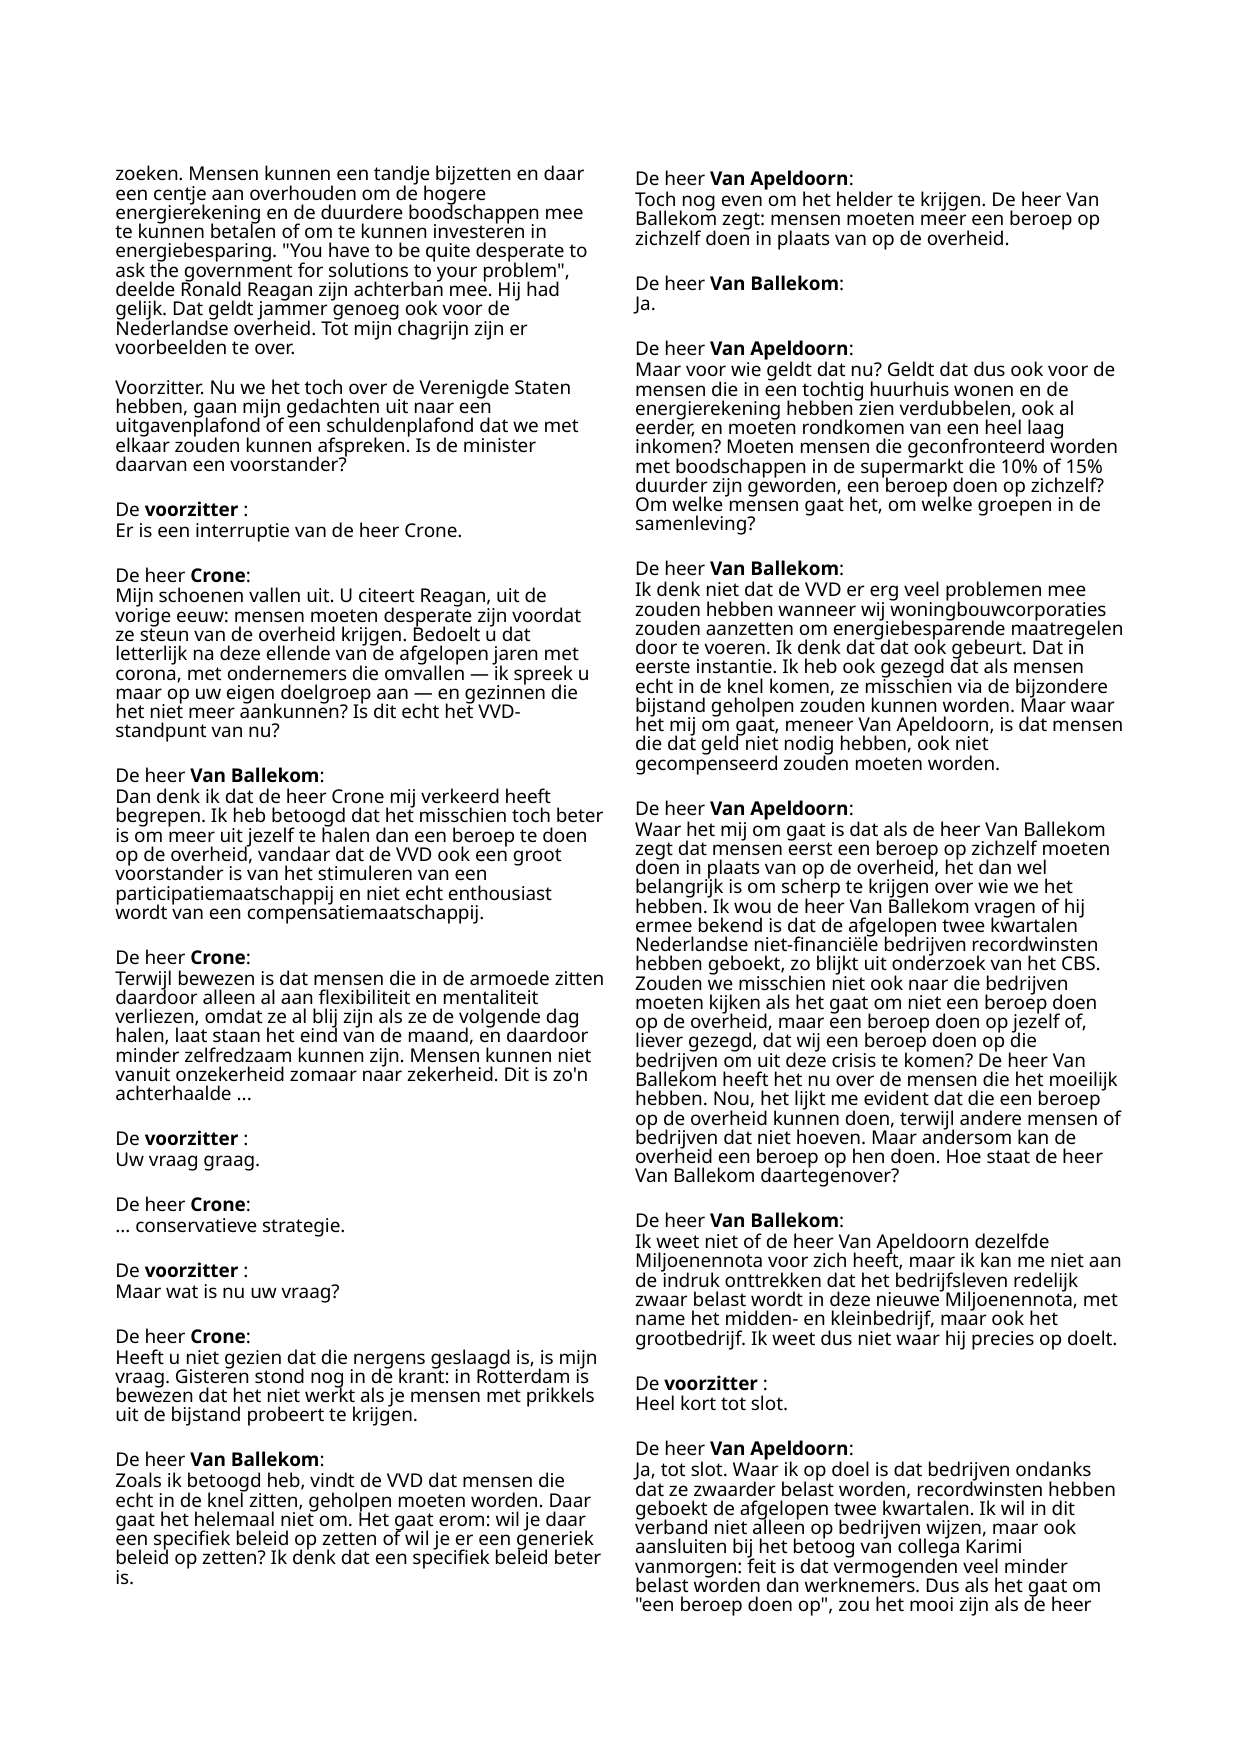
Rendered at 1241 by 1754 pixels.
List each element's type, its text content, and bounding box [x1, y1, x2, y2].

text De voorzitter : [115, 1257, 605, 1283]
text Uw vraag graag. [115, 1151, 605, 1170]
text De heer Van Ballekom: [635, 1207, 1125, 1233]
text De heer Crone: [115, 1191, 605, 1217]
text Maar voor wie geldt dat nu? Geldt dat dus ook voor de mensen die in een tochtig huurhuis wonen en de energierekening hebben zien verdubbelen, ook al eerder, en moeten rondkomen van een heel laag inkomen? Moeten mensen die geconfronteerd worden met boodschappen in de supermarkt die 10% of 15% duurder zijn geworden, een beroep doen op zichzelf? Om welke mensen gaat het, om welke groepen in de samenleving? [635, 361, 1125, 535]
text Dan denk ik dat de heer Crone mij verkeerd heeft begrepen. Ik heb betoogd dat het misschien toch beter is om meer uit jezelf te halen dan een beroep te doen op de overheid, vandaar dat de VVD ook een groot voorstander is van het stimuleren van een participatiemaatschappij en niet echt enthousiast wordt van een compensatiemaatschappij. [115, 788, 605, 923]
text De heer Crone: [115, 562, 605, 587]
text Ik denk niet dat de VVD er erg veel problemen mee zouden hebben wanneer wij woningbouwcorporaties zouden aanzetten om energiebesparende maatregelen door te voeren. Ik denk dat dat ook gebeurt. Dat in eerste instantie. Ik heb ook gezegd dat als mensen echt in de knel komen, ze misschien via de bijzondere bijstand geholpen zouden kunnen worden. Maar waar het mij om gaat, meneer Van Apeldoorn, is dat mensen die dat geld niet nodig hebben, ook niet gecompenseerd zouden moeten worden. [635, 581, 1125, 774]
text De heer Crone: [115, 1323, 605, 1349]
text Ik weet niet of de heer Van Apeldoorn dezelfde Miljoenennota voor zich heeft, maar ik kan me niet aan de indruk onttrekken dat het bedrijfsleven redelijk zwaar belast wordt in deze nieuwe Miljoenennota, met name het midden- en kleinbedrijf, maar ook het grootbedrijf. Ik weet dus niet waar hij precies op doelt. [635, 1233, 1125, 1349]
text Ja, tot slot. Waar ik op doel is dat bedrijven ondanks dat ze zwaarder belast worden, recordwinsten hebben geboekt de afgelopen twee kwartalen. Ik wil in dit verband niet alleen op bedrijven wijzen, maar ook aansluiten bij het betoog van collega Karimi vanmorgen: feit is dat vermogenden veel minder belast worden dan werknemers. Dus als het gaat om "een beroep doen op", zou het mooi zijn als de heer [635, 1461, 1125, 1615]
text De heer Van Ballekom: [635, 270, 1125, 295]
text zoeken. Mensen kunnen een tandje bijzetten en daar een centje aan overhouden om de hogere energierekening en de duurdere boodschappen mee te kunnen betalen of om te kunnen investeren in energiebesparing. "You have to be quite desperate to ask the government for solutions to your problem", deelde Ronald Reagan zijn achterban mee. Hij had gelijk. Dat geldt jammer genoeg ook voor de Nederlandse overheid. Tot mijn chagrijn zijn er voorbeelden te over. [115, 165, 605, 358]
text De heer Van Apeldoorn: [635, 165, 1125, 191]
text Voorzitter. Nu we het toch over de Verenigde Staten hebben, gaan mijn gedachten uit naar een uitgavenplafond of een schuldenplafond dat we met elkaar zouden kunnen afspreken. Is de minister daarvan een voorstander? [115, 379, 605, 475]
text De heer Van Ballekom: [115, 762, 605, 788]
text Waar het mij om gaat is dat als de heer Van Ballekom zegt dat mensen eerst een beroep op zichzelf moeten doen in plaats van op de overheid, het dan wel belangrijk is om scherp te krijgen over wie we het hebben. Ik wou de heer Van Ballekom vragen of hij ermee bekend is dat de afgelopen twee kwartalen Nederlandse niet-financiële bedrijven recordwinsten hebben geboekt, zo blijkt uit onderzoek van het CBS. Zouden we misschien niet ook naar die bedrijven moeten kijken als het gaat om niet een beroep doen op de overheid, maar een beroep doen op jezelf of, liever gezegd, dat wij een beroep doen op die bedrijven om uit deze crisis te komen? De heer Van Ballekom heeft het nu over de mensen die het moeilijk hebben. Nou, het lijkt me evident dat die een beroep op de overheid kunnen doen, terwijl andere mensen of bedrijven dat niet hoeven. Maar andersom kan de overheid een beroep op hen doen. Hoe staat de heer Van Ballekom daartegenover? [635, 821, 1125, 1187]
text Heeft u niet gezien dat die nergens geslaagd is, is mijn vraag. Gisteren stond nog in de krant: in Rotterdam is bewezen dat het niet werkt als je mensen met prikkels uit de bijstand probeert te krijgen. [115, 1349, 605, 1426]
text Mijn schoenen vallen uit. U citeert Reagan, uit de vorige eeuw: mensen moeten desperate zijn voordat ze steun van de overheid krijgen. Bedoelt u dat letterlijk na deze ellende van de afgelopen jaren met corona, met ondernemers die omvallen — ik spreek u maar op uw eigen doelgroep aan — en gezinnen die het niet meer aankunnen? Is dit echt het VVD-standpunt van nu? [115, 587, 605, 742]
text Er is een interruptie van de heer Crone. [115, 522, 605, 541]
text De voorzitter : [115, 1125, 605, 1151]
text ... conservatieve strategie. [115, 1217, 605, 1236]
text De heer Van Apeldoorn: [635, 1436, 1125, 1461]
text Zoals ik betoogd heb, vindt de VVD dat mensen die echt in de knel zitten, geholpen moeten worden. Daar gaat het helemaal niet om. Het gaat erom: wil je daar een specifiek beleid op zetten of wil je er een generiek beleid op zetten? Ik denk dat een specifiek beleid beter is. [115, 1472, 605, 1588]
text De heer Van Ballekom: [115, 1447, 605, 1472]
text Heel kort tot slot. [635, 1395, 1125, 1415]
text De voorzitter : [115, 496, 605, 522]
text Terwijl bewezen is dat mensen die in de armoede zitten daardoor alleen al aan flexibiliteit en mentaliteit verliezen, omdat ze al blij zijn als ze de volgende dag halen, laat staan het eind van de maand, en daardoor minder zelfredzaam kunnen zijn. Mensen kunnen niet vanuit onzekerheid zomaar naar zekerheid. Dit is zo'n achterhaalde ... [115, 970, 605, 1104]
text De heer Van Apeldoorn: [635, 336, 1125, 361]
text De heer Van Apeldoorn: [635, 795, 1125, 821]
text Toch nog even om het helder te krijgen. De heer Van Ballekom zegt: mensen moeten meer een beroep op zichzelf doen in plaats van op de overheid. [635, 191, 1125, 249]
text De voorzitter : [635, 1370, 1125, 1395]
text Maar wat is nu uw vraag? [115, 1283, 605, 1302]
text De heer Van Ballekom: [635, 556, 1125, 581]
text De heer Crone: [115, 944, 605, 970]
text Ja. [635, 295, 1125, 315]
